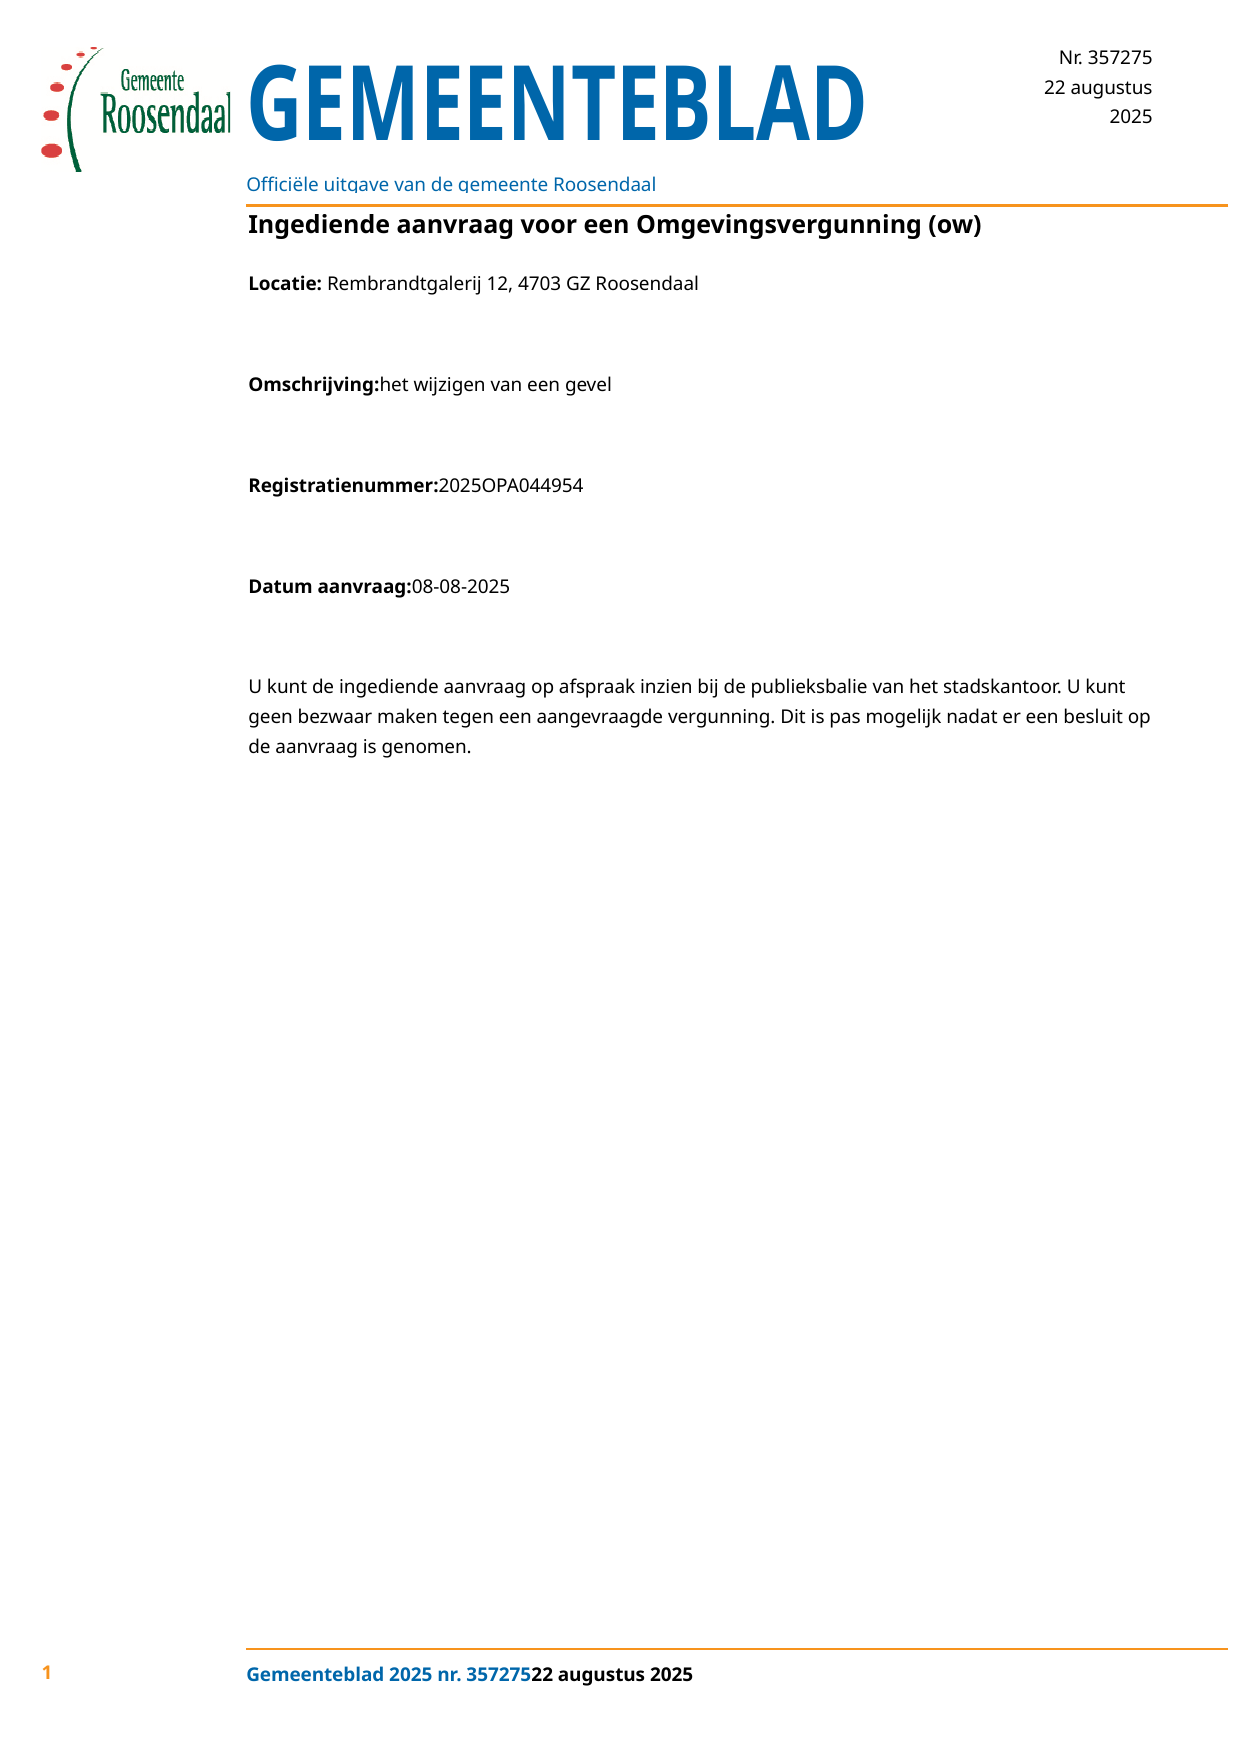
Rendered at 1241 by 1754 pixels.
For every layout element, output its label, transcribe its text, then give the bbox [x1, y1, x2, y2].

text Locatie: Rembrandtgalerij 12, 4703 GZ Roosendaal [248, 270, 1152, 296]
picture [41, 47, 231, 172]
text Ingediende aanvraag voor een Omgevingsvergunning (ow) [248, 207, 1152, 241]
text Omschrijving:het wijzigen van een gevel [248, 371, 1152, 397]
text U kunt de ingediende aanvraag op afspraak inzien bij de publieksbalie van het stadskantoor. U kunt geen bezwaar maken tegen een aangevraagde vergunning. Dit is pas mogelijk nadat er een besluit op de aanvraag is genomen. [248, 674, 1152, 758]
text Registratienummer:2025OPA044954 [248, 472, 1152, 498]
text Datum aanvraag:08-08-2025 [248, 573, 1152, 598]
